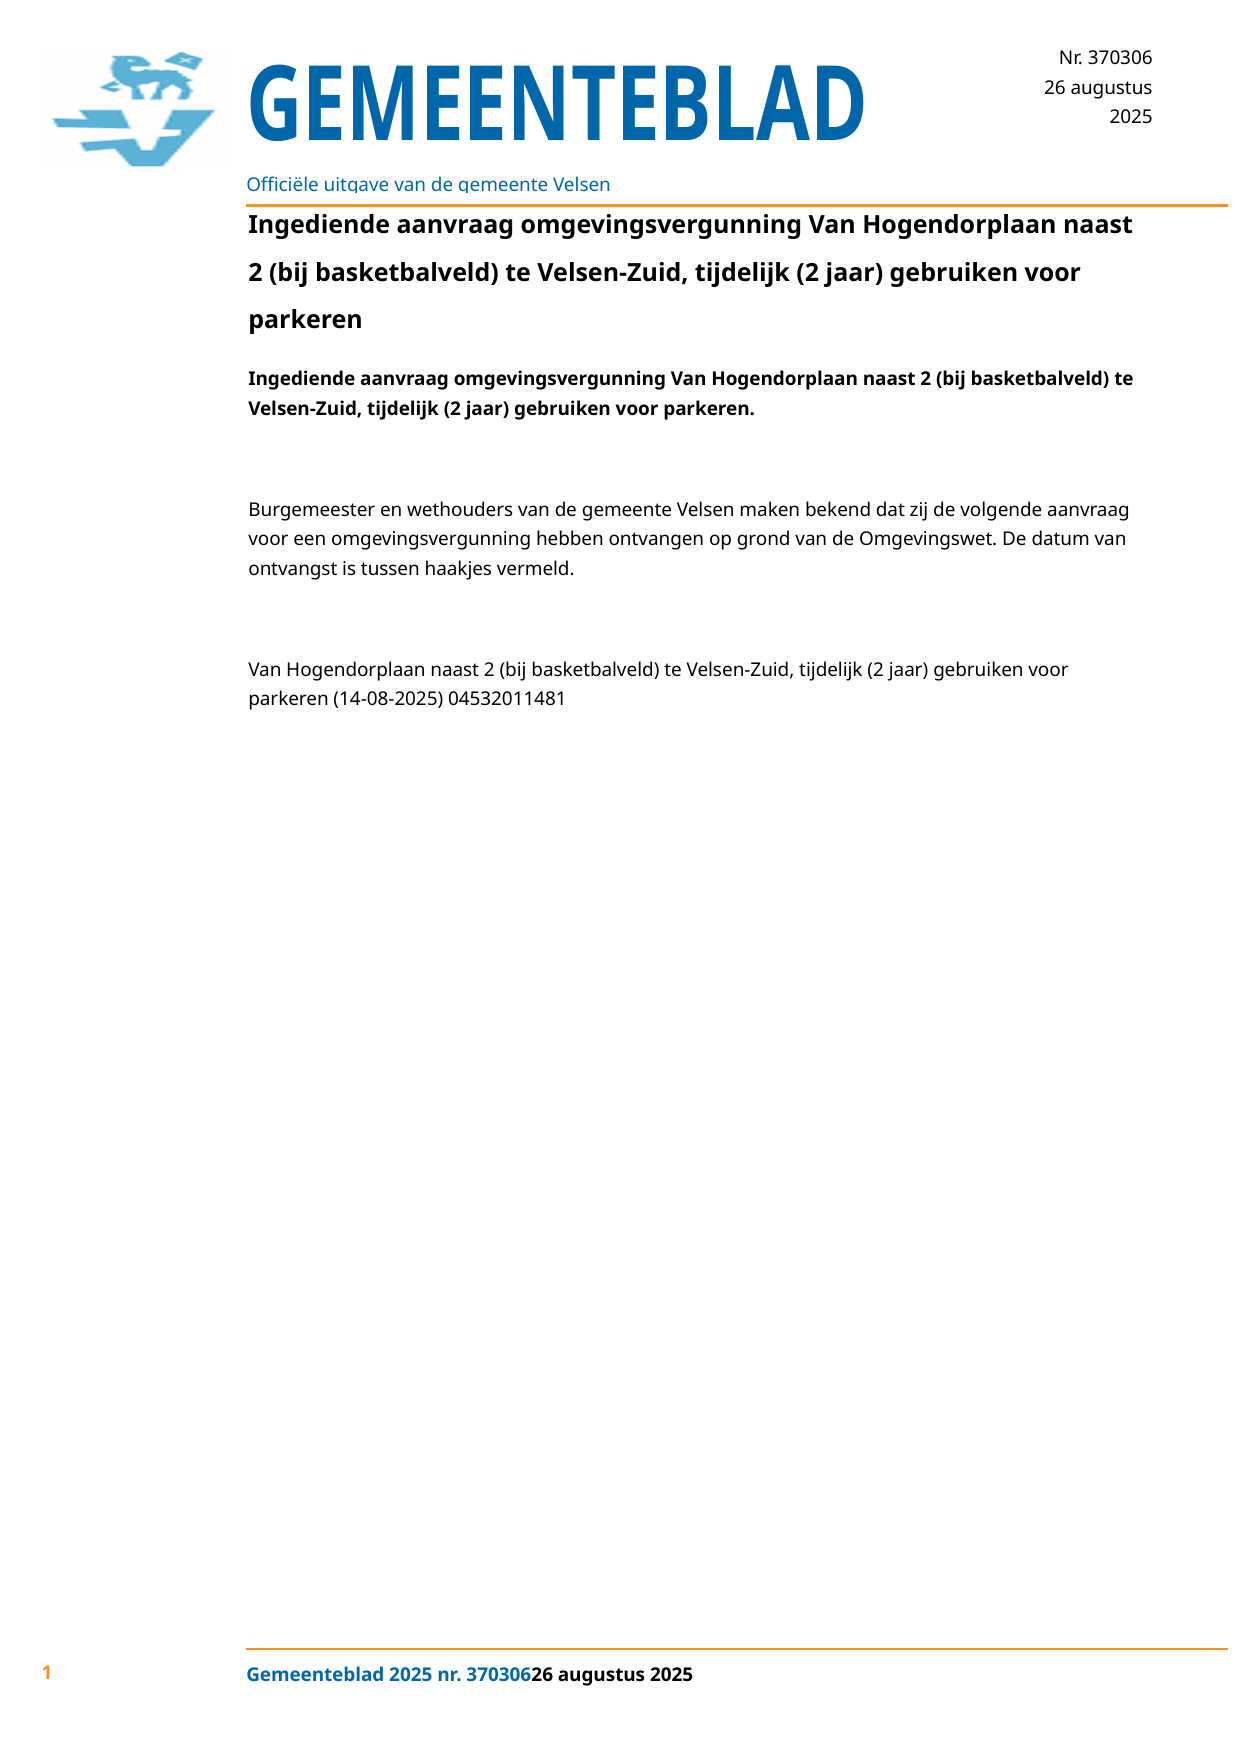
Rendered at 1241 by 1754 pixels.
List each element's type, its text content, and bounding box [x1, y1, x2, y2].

picture [41, 47, 231, 172]
text Van Hogendorplaan naast 2 (bij basketbalveld) te Velsen-Zuid, tijdelijk (2 jaar) gebruiken voor parkeren (14-08-2025) 04532011481 [248, 656, 1152, 711]
text Ingediende aanvraag omgevingsvergunning Van Hogendorplaan naast 2 (bij basketbalveld) te Velsen-Zuid, tijdelijk (2 jaar) gebruiken voor parkeren [248, 207, 1152, 336]
text Burgemeester en wethouders van de gemeente Velsen maken bekend dat zij de volgende aanvraag voor een omgevingsvergunning hebben ontvangen op grond van de Omgevingswet. De datum van ontvangst is tussen haakjes vermeld. [248, 496, 1152, 581]
text Ingediende aanvraag omgevingsvergunning Van Hogendorplaan naast 2 (bij basketbalveld) te Velsen-Zuid, tijdelijk (2 jaar) gebruiken voor parkeren. [248, 366, 1152, 421]
